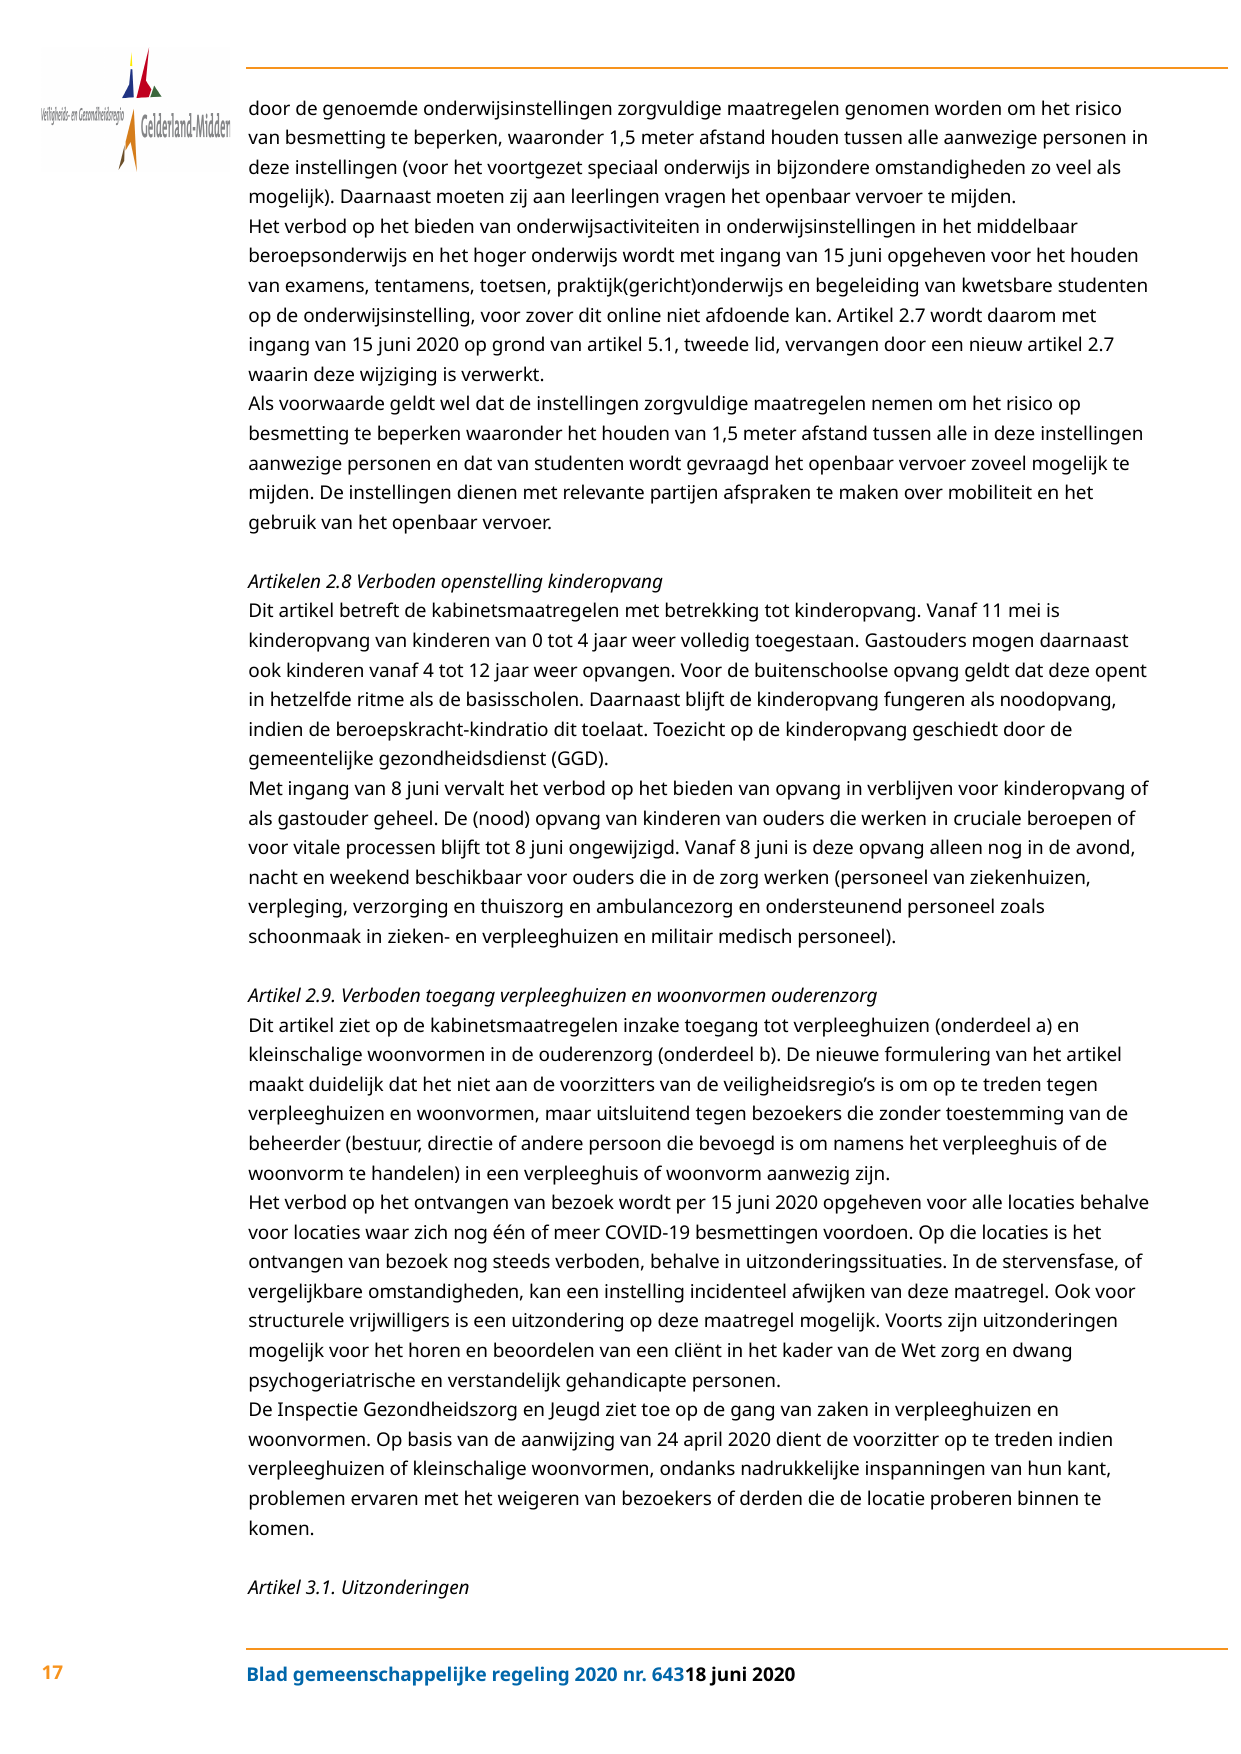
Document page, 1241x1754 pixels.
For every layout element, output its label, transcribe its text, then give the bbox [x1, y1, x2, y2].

text Met ingang van 8 juni vervalt het verbod op het bieden van opvang in verblijven voor kinderopvang of als gastouder geheel. De (nood) opvang van kinderen van ouders die werken in cruciale beroepen of voor vitale processen blijft tot 8 juni ongewijzigd. Vanaf 8 juni is deze opvang alleen nog in de avond, nacht en weekend beschikbaar voor ouders die in de zorg werken (personeel van ziekenhuizen, verpleging, verzorging en thuiszorg en ambulancezorg en ondersteunend personeel zoals schoonmaak in zieken- en verpleeghuizen en militair medisch personeel). [248, 775, 1152, 949]
text Artikelen 2.8 Verboden openstelling kinderopvang [248, 568, 1152, 594]
text Dit artikel betreft de kabinetsmaatregelen met betrekking tot kinderopvang. Vanaf 11 mei is kinderopvang van kinderen van 0 tot 4 jaar weer volledig toegestaan. Gastouders mogen daarnaast ook kinderen vanaf 4 tot 12 jaar weer opvangen. Voor de buitenschoolse opvang geldt dat deze opent in hetzelfde ritme als de basisscholen. Daarnaast blijft de kinderopvang fungeren als noodopvang, indien de beroepskracht-kindratio dit toelaat. Toezicht op de kinderopvang geschiedt door de gemeentelijke gezondheidsdienst (GGD). [248, 598, 1152, 771]
text door de genoemde onderwijsinstellingen zorgvuldige maatregelen genomen worden om het risico van besmetting te beperken, waaronder 1,5 meter afstand houden tussen alle aanwezige personen in deze instellingen (voor het voortgezet speciaal onderwijs in bijzondere omstandigheden zo veel als mogelijk). Daarnaast moeten zij aan leerlingen vragen het openbaar vervoer te mijden. [248, 95, 1152, 209]
text Dit artikel ziet op de kabinetsmaatregelen inzake toegang tot verpleeghuizen (onderdeel a) en kleinschalige woonvormen in de ouderenzorg (onderdeel b). De nieuwe formulering van het artikel maakt duidelijk dat het niet aan de voorzitters van de veiligheidsregio’s is om op te treden tegen verpleeghuizen en woonvormen, maar uitsluitend tegen bezoekers die zonder toestemming van de beheerder (bestuur, directie of andere persoon die bevoegd is om namens het verpleeghuis of de woonvorm te handelen) in een verpleeghuis of woonvorm aanwezig zijn. [248, 1012, 1152, 1186]
text Het verbod op het bieden van onderwijsactiviteiten in onderwijsinstellingen in het middelbaar beroepsonderwijs en het hoger onderwijs wordt met ingang van 15 juni opgeheven voor het houden van examens, tentamens, toetsen, praktijk(gericht)onderwijs en begeleiding van kwetsbare studenten op de onderwijsinstelling, voor zover dit online niet afdoende kan. Artikel 2.7 wordt daarom met ingang van 15 juni 2020 op grond van artikel 5.1, tweede lid, vervangen door een nieuw artikel 2.7 waarin deze wijziging is verwerkt. [248, 213, 1152, 387]
text Als voorwaarde geldt wel dat de instellingen zorgvuldige maatregelen nemen om het risico op besmetting te beperken waaronder het houden van 1,5 meter afstand tussen alle in deze instellingen aanwezige personen en dat van studenten wordt gevraagd het openbaar vervoer zoveel mogelijk te mijden. De instellingen dienen met relevante partijen afspraken te maken over mobiliteit en het gebruik van het openbaar vervoer. [248, 391, 1152, 535]
text De Inspectie Gezondheidszorg en Jeugd ziet toe op de gang van zaken in verpleeghuizen en woonvormen. Op basis van de aanwijzing van 24 april 2020 dient de voorzitter op te treden indien verpleeghuizen of kleinschalige woonvormen, ondanks nadrukkelijke inspanningen van hun kant, problemen ervaren met het weigeren van bezoekers of derden die de locatie proberen binnen te komen. [248, 1396, 1152, 1541]
picture [41, 47, 231, 172]
text Artikel 2.9. Verboden toegang verpleeghuizen en woonvormen ouderenzorg [248, 982, 1152, 1008]
text Het verbod op het ontvangen van bezoek wordt per 15 juni 2020 opgeheven voor alle locaties behalve voor locaties waar zich nog één of meer COVID-19 besmettingen voordoen. Op die locaties is het ontvangen van bezoek nog steeds verboden, behalve in uitzonderingssituaties. In de stervensfase, of vergelijkbare omstandigheden, kan een instelling incidenteel afwijken van deze maatregel. Ook voor structurele vrijwilligers is een uitzondering op deze maatregel mogelijk. Voorts zijn uitzonderingen mogelijk voor het horen en beoordelen van een cliënt in het kader van de Wet zorg en dwang psychogeriatrische en verstandelijk gehandicapte personen. [248, 1189, 1152, 1393]
text Artikel 3.1. Uitzonderingen [248, 1574, 1152, 1600]
